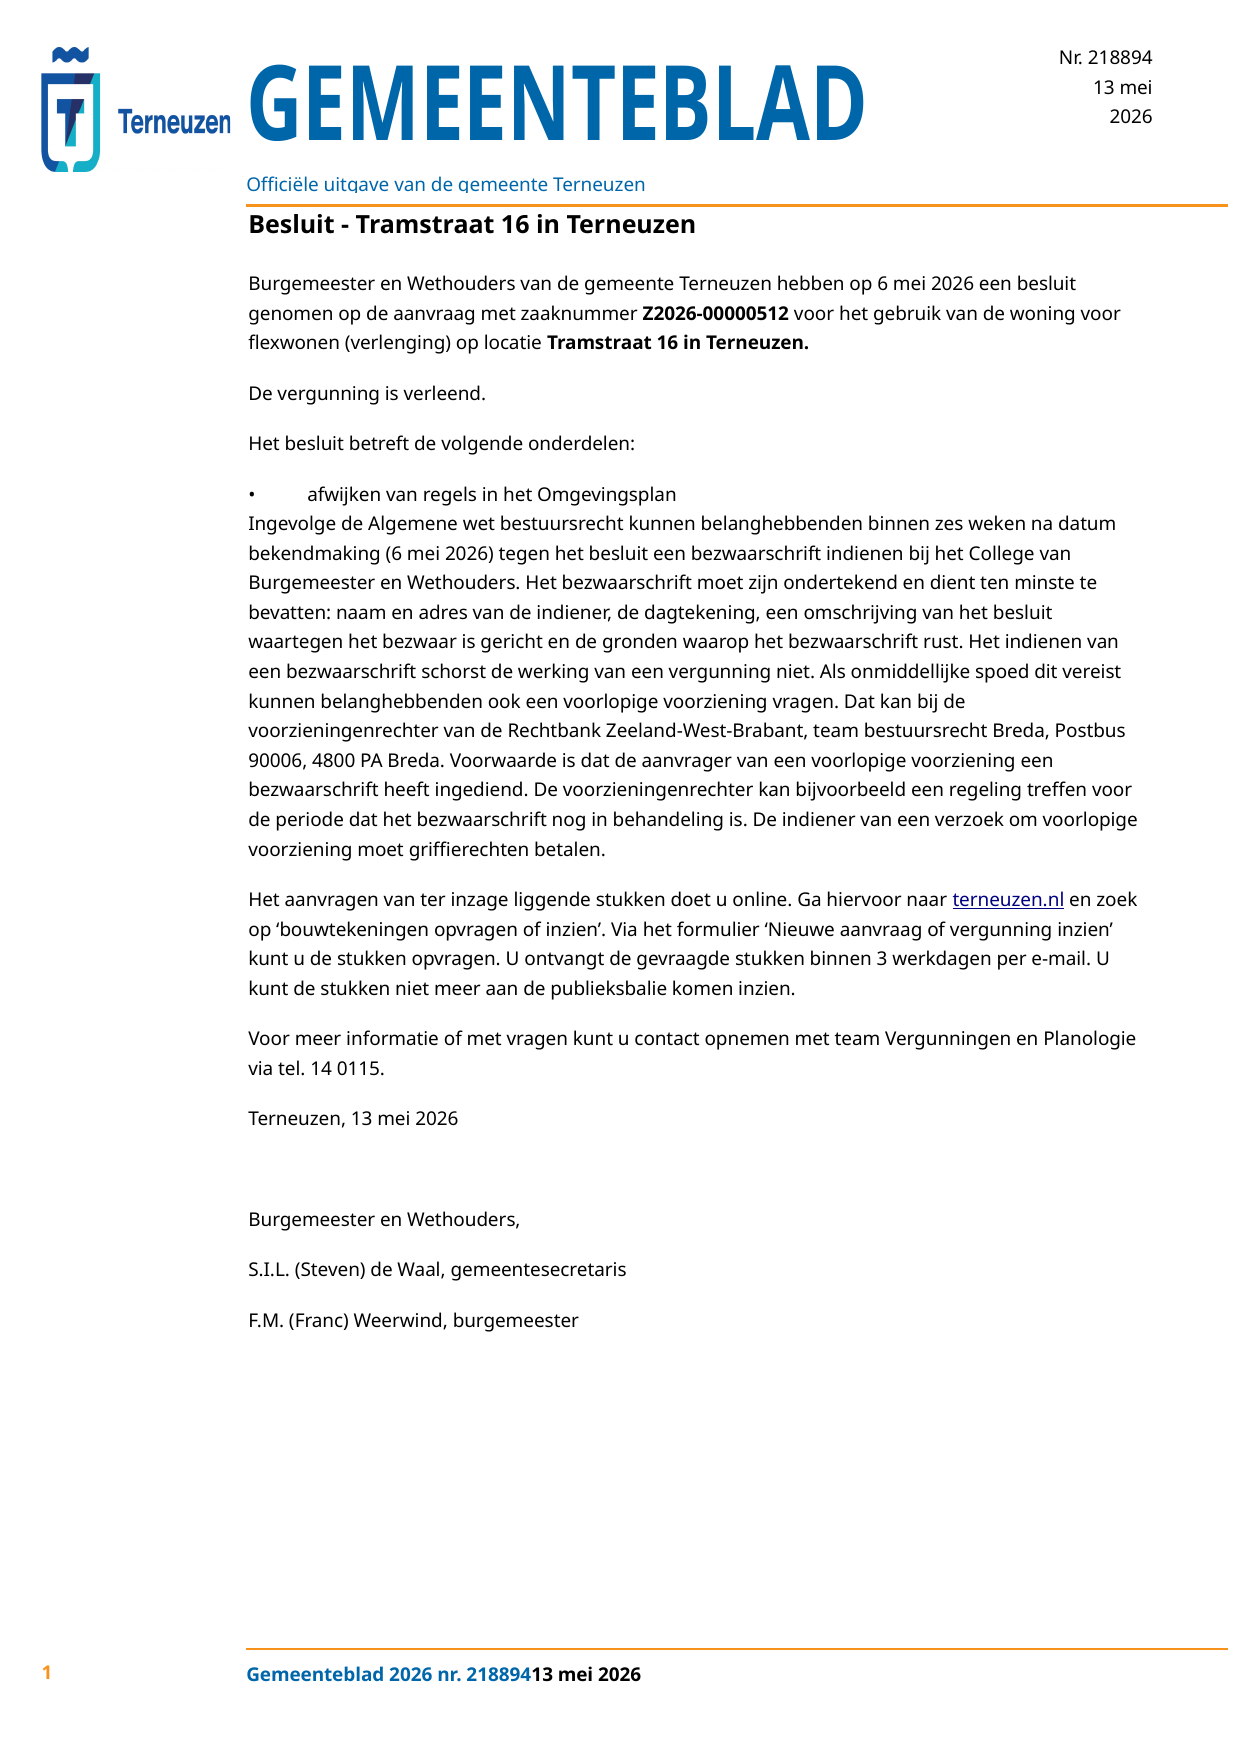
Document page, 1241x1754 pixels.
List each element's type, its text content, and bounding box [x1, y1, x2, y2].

text Het aanvragen van ter inzage liggende stukken doet u online. Ga hiervoor naar terneuzen.nl en zoek op ‘bouwtekeningen opvragen of inzien’. Via het formulier ‘Nieuwe aanvraag of vergunning inzien’ kunt u de stukken opvragen. U ontvangt de gevraagde stukken binnen 3 werkdagen per e-mail. U kunt de stukken niet meer aan de publieksbalie komen inzien. [248, 886, 1152, 1001]
text F.M. (Franc) Weerwind, burgemeester [248, 1307, 1152, 1333]
text Burgemeester en Wethouders, [248, 1206, 1152, 1232]
text De vergunning is verleend. [248, 380, 1152, 406]
text Het besluit betreft de volgende onderdelen: [248, 430, 1152, 456]
picture [41, 47, 231, 172]
text Besluit - Tramstraat 16 in Terneuzen [248, 207, 1152, 241]
text Ingevolge de Algemene wet bestuursrecht kunnen belanghebbenden binnen zes weken na datum bekendmaking (6 mei 2026) tegen het besluit een bezwaarschrift indienen bij het College van Burgemeester en Wethouders. Het bezwaarschrift moet zijn ondertekend en dient ten minste te bevatten: naam en adres van de indiener, de dagtekening, een omschrijving van het besluit waartegen het bezwaar is gericht en de gronden waarop het bezwaarschrift rust. Het indienen van een bezwaarschrift schorst de werking van een vergunning niet. Als onmiddellijke spoed dit vereist kunnen belanghebbenden ook een voorlopige voorziening vragen. Dat kan bij de voorzieningenrechter van de Rechtbank Zeeland-West-Brabant, team bestuursrecht Breda, Postbus 90006, 4800 PA Breda. Voorwaarde is dat de aanvrager van een voorlopige voorziening een bezwaarschrift heeft ingediend. De voorzieningenrechter kan bijvoorbeeld een regeling treffen voor de periode dat het bezwaarschrift nog in behandeling is. De indiener van een verzoek om voorlopige voorziening moet griffierechten betalen. [248, 510, 1152, 861]
list afwijken van regels in het Omgevingsplan [248, 481, 1152, 506]
text Terneuzen, 13 mei 2026 [248, 1105, 1152, 1131]
text Burgemeester en Wethouders van de gemeente Terneuzen hebben op 6 mei 2026 een besluit genomen op de aanvraag met zaaknummer Z2026-00000512 voor het gebruik van de woning voor flexwonen (verlenging) op locatie Tramstraat 16 in Terneuzen. [248, 270, 1152, 355]
text S.I.L. (Steven) de Waal, gemeentesecretaris [248, 1257, 1152, 1282]
text Voor meer informatie of met vragen kunt u contact opnemen met team Vergunningen en Planologie via tel. 14 0115. [248, 1025, 1152, 1081]
